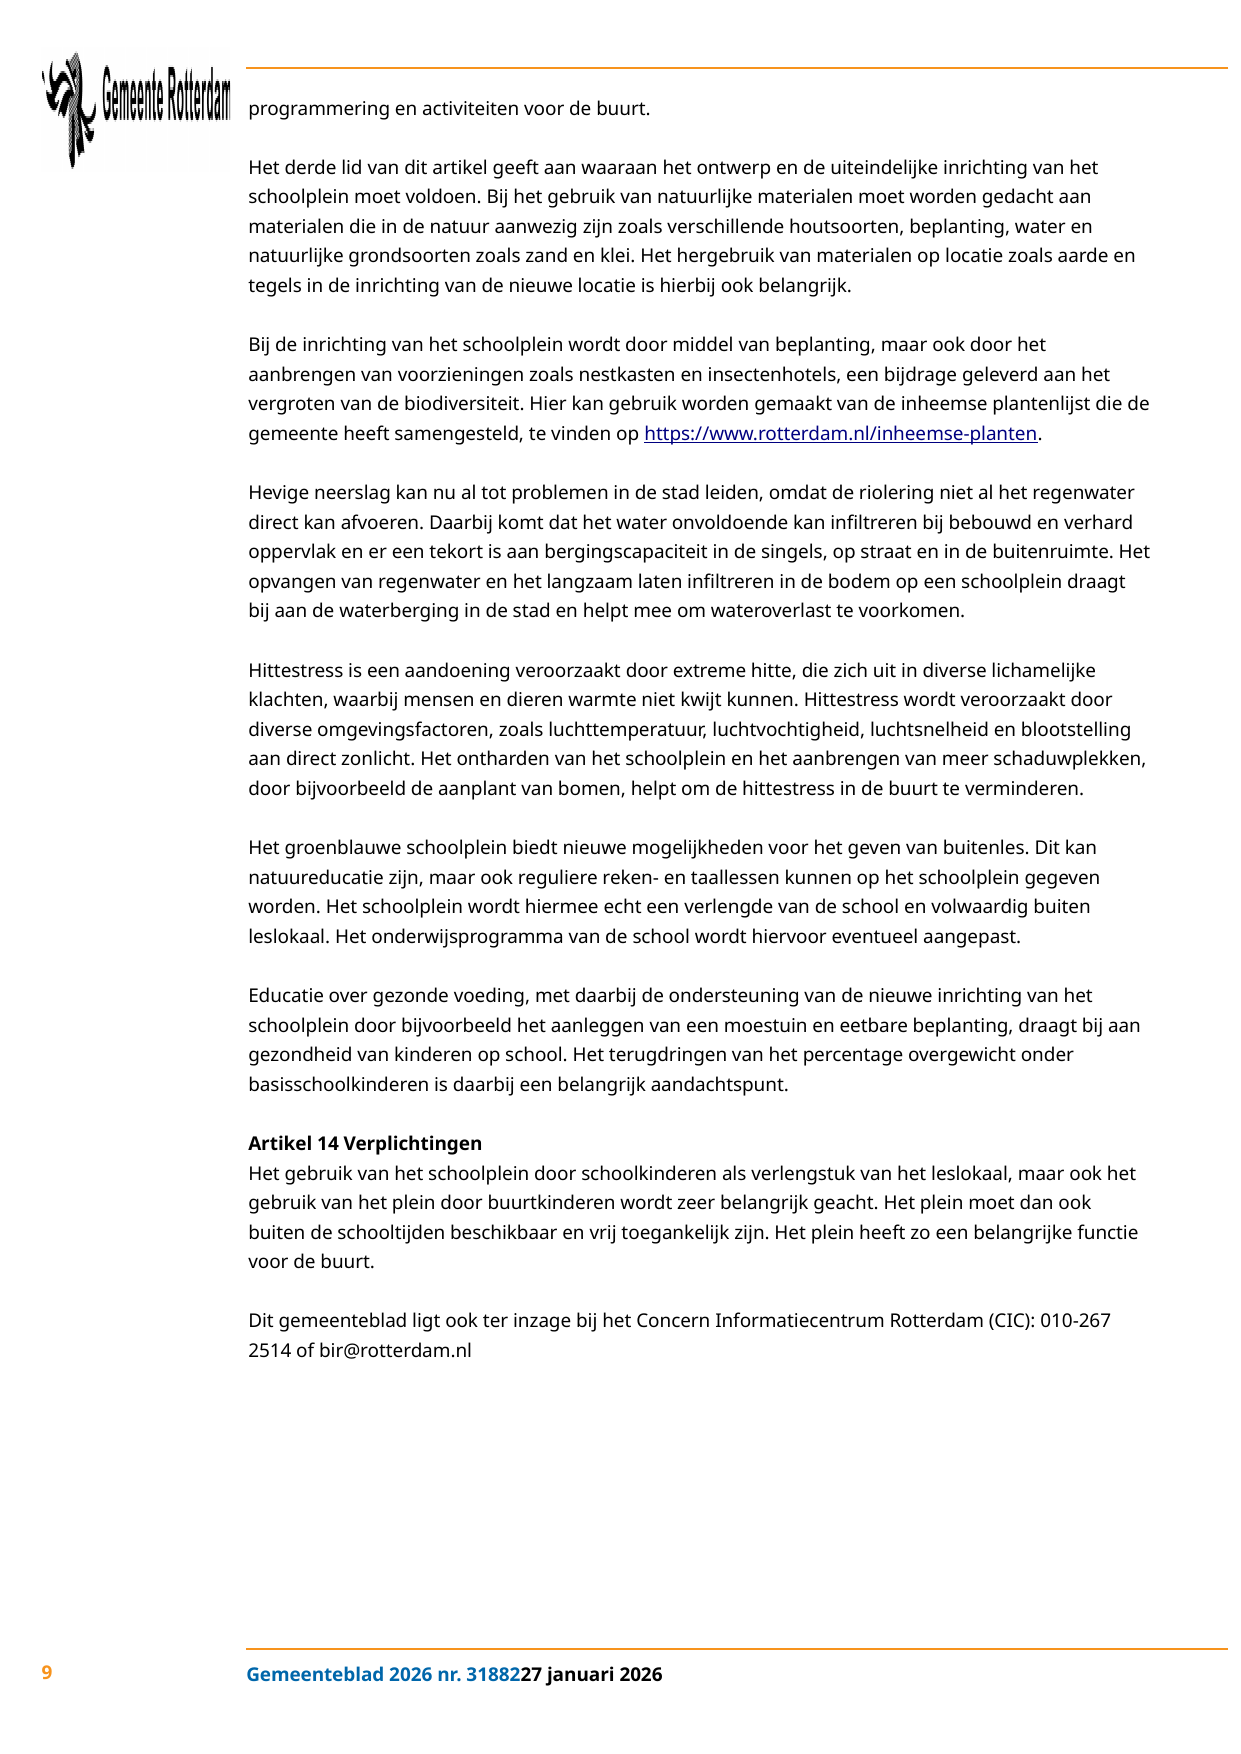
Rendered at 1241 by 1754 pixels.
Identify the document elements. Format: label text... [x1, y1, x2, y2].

text programmering en activiteiten voor de buurt. [248, 95, 1152, 121]
text Educatie over gezonde voeding, met daarbij de ondersteuning van de nieuwe inrichting van het schoolplein door bijvoorbeeld het aanleggen van een moestuin en eetbare beplanting, draagt bij aan gezondheid van kinderen op school. Het terugdringen van het percentage overgewicht onder basisschoolkinderen is daarbij een belangrijk aandachtspunt. [248, 982, 1152, 1097]
text Bij de inrichting van het schoolplein wordt door middel van beplanting, maar ook door het aanbrengen van voorzieningen zoals nestkasten en insectenhotels, een bijdrage geleverd aan het vergroten van de biodiversiteit. Hier kan gebruik worden gemaakt van de inheemse plantenlijst die de gemeente heeft samengesteld, te vinden op https://www.rotterdam.nl/inheemse-planten. [248, 331, 1152, 446]
text Het gebruik van het schoolplein door schoolkinderen als verlengstuk van het leslokaal, maar ook het gebruik van het plein door buurtkinderen wordt zeer belangrijk geacht. Het plein moet dan ook buiten de schooltijden beschikbaar en vrij toegankelijk zijn. Het plein heeft zo een belangrijke functie voor de buurt. [248, 1160, 1152, 1274]
text Het groenblauwe schoolplein biedt nieuwe mogelijkheden voor het geven van buitenles. Dit kan natuureducatie zijn, maar ook reguliere reken- en taallessen kunnen op het schoolplein gegeven worden. Het schoolplein wordt hiermee echt een verlengde van de school en volwaardig buiten leslokaal. Het onderwijsprogramma van de school wordt hiervoor eventueel aangepast. [248, 834, 1152, 949]
text Dit gemeenteblad ligt ook ter inzage bij het Concern Informatiecentrum Rotterdam (CIC): 010-267 2514 of bir@rotterdam.nl [248, 1308, 1152, 1363]
text Hevige neerslag kan nu al tot problemen in de stad leiden, omdat de riolering niet al het regenwater direct kan afvoeren. Daarbij komt dat het water onvoldoende kan infiltreren bij bebouwd en verhard oppervlak en er een tekort is aan bergingscapaciteit in de singels, op straat en in de buitenruimte. Het opvangen van regenwater en het langzaam laten infiltreren in de bodem op een schoolplein draagt bij aan de waterberging in de stad en helpt mee om wateroverlast te voorkomen. [248, 479, 1152, 623]
text Het derde lid van dit artikel geeft aan waaraan het ontwerp en de uiteindelijke inrichting van het schoolplein moet voldoen. Bij het gebruik van natuurlijke materialen moet worden gedacht aan materialen die in de natuur aanwezig zijn zoals verschillende houtsoorten, beplanting, water en natuurlijke grondsoorten zoals zand en klei. Het hergebruik van materialen op locatie zoals aarde en tegels in de inrichting van de nieuwe locatie is hierbij ook belangrijk. [248, 154, 1152, 298]
picture [41, 47, 231, 172]
text Artikel 14 Verplichtingen [248, 1130, 1152, 1156]
text Hittestress is een aandoening veroorzaakt door extreme hitte, die zich uit in diverse lichamelijke klachten, waarbij mensen en dieren warmte niet kwijt kunnen. Hittestress wordt veroorzaakt door diverse omgevingsfactoren, zoals luchttemperatuur, luchtvochtigheid, luchtsnelheid en blootstelling aan direct zonlicht. Het ontharden van het schoolplein en het aanbrengen van meer schaduwplekken, door bijvoorbeeld de aanplant van bomen, helpt om de hittestress in de buurt te verminderen. [248, 657, 1152, 801]
